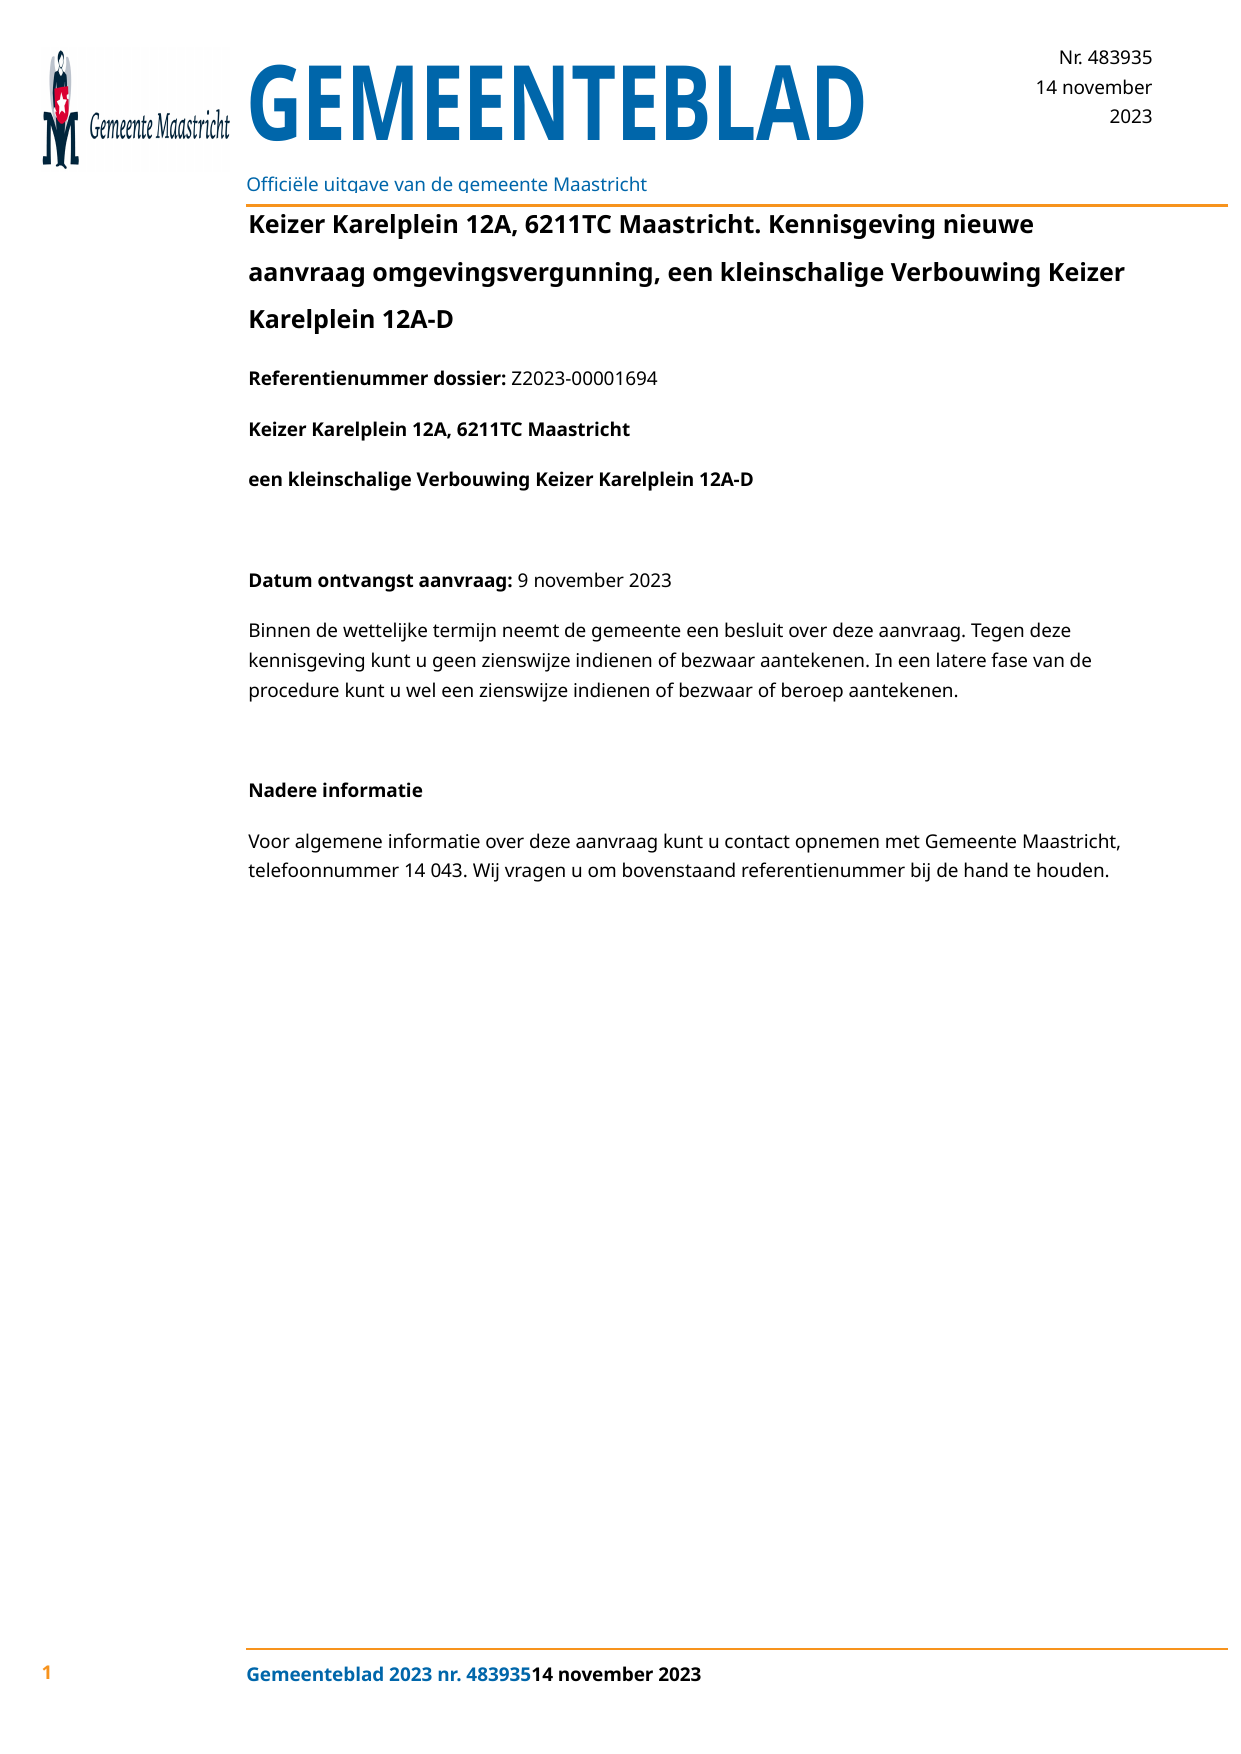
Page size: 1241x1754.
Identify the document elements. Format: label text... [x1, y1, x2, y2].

text Keizer Karelplein 12A, 6211TC Maastricht [248, 416, 1152, 442]
picture [41, 47, 231, 172]
text Datum ontvangst aanvraag: 9 november 2023 [248, 567, 1152, 593]
text Binnen de wettelijke termijn neemt de gemeente een besluit over deze aanvraag. Tegen deze kennisgeving kunt u geen zienswijze indienen of bezwaar aantekenen. In een latere fase van de procedure kunt u wel een zienswijze indienen of bezwaar of beroep aantekenen. [248, 618, 1152, 702]
text een kleinschalige Verbouwing Keizer Karelplein 12A-D [248, 466, 1152, 492]
text Keizer Karelplein 12A, 6211TC Maastricht. Kennisgeving nieuwe aanvraag omgevingsvergunning, een kleinschalige Verbouwing Keizer Karelplein 12A-D [248, 207, 1152, 336]
text Voor algemene informatie over deze aanvraag kunt u contact opnemen met Gemeente Maastricht, telefoonnummer 14 043. Wij vragen u om bovenstaand referentienummer bij de hand te houden. [248, 828, 1152, 883]
text Nadere informatie [248, 778, 1152, 803]
text Referentienummer dossier: Z2023-00001694 [248, 366, 1152, 391]
